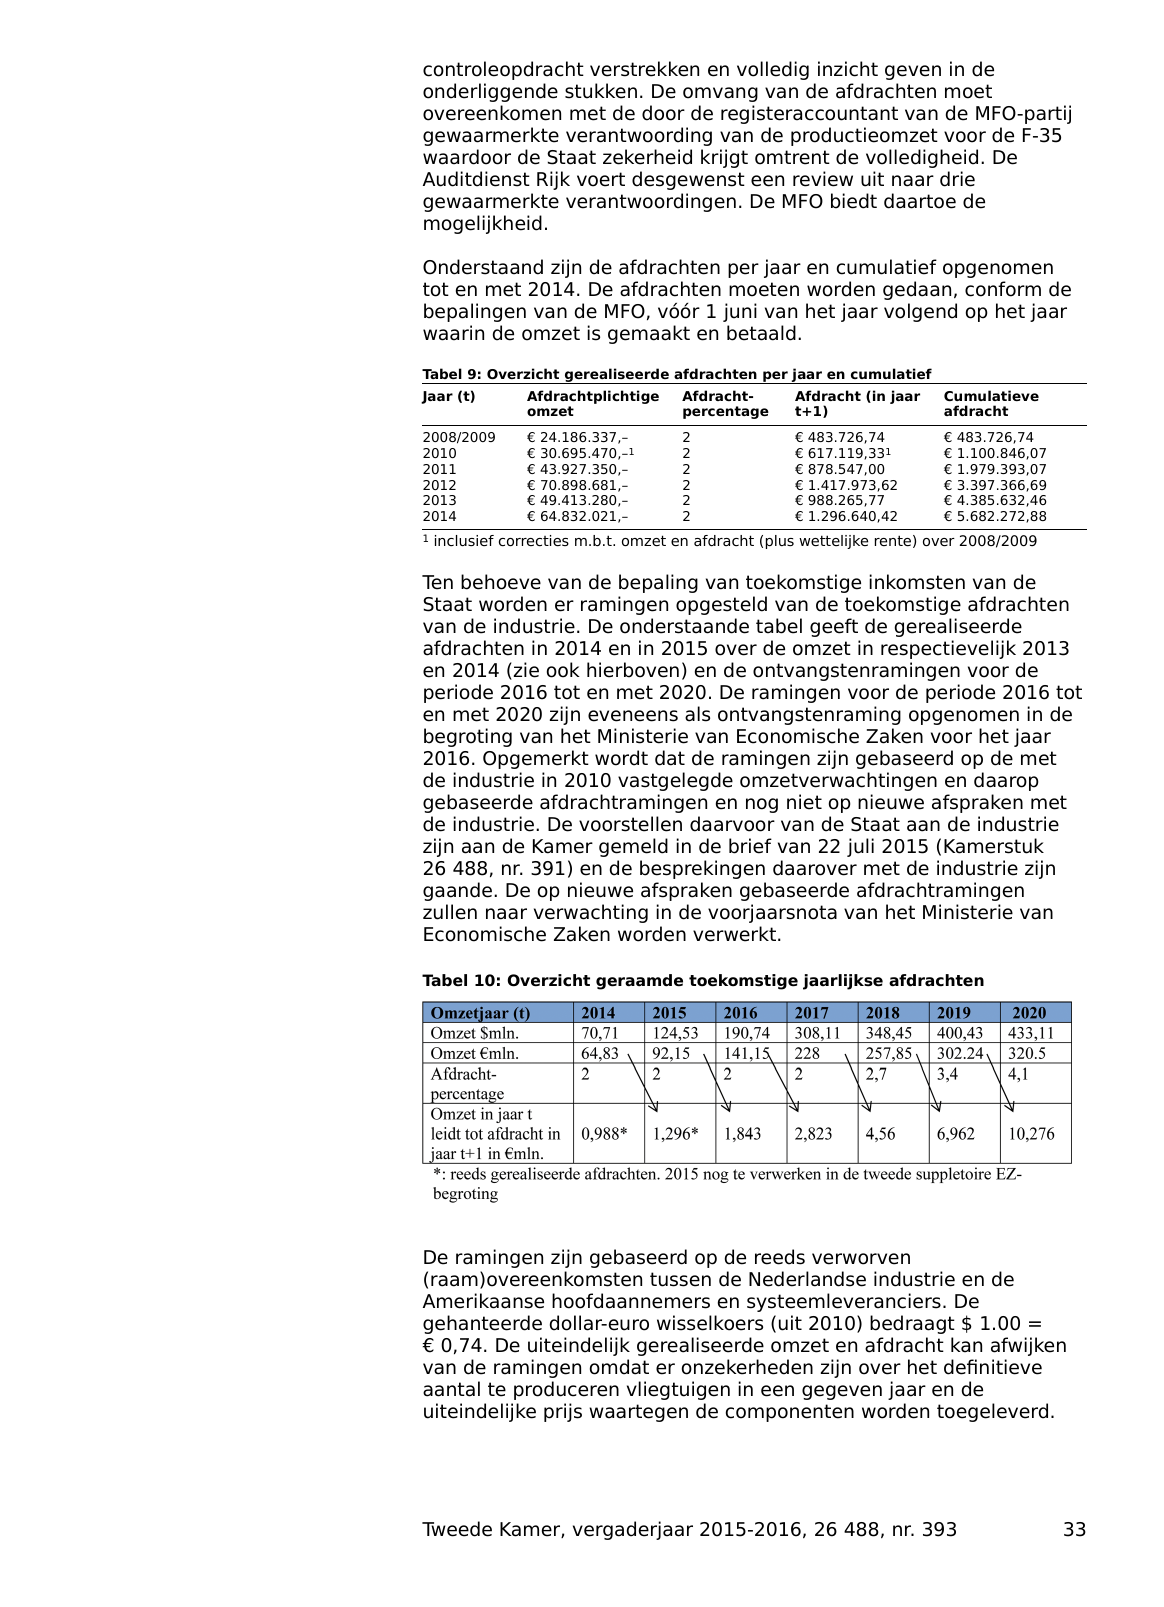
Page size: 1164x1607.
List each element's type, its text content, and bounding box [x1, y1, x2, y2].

table_cell Afdrachtplichtige omzet [521, 384, 676, 424]
table_cell 2011 [422, 462, 521, 477]
table_cell € 1.417.973,62 [789, 478, 938, 493]
table_cell € 1.979.393,07 [938, 462, 1087, 477]
text Tabel 10: Overzicht geraamde toekomstige jaarlijkse afdrachten [422, 972, 1072, 990]
text controleopdracht verstrekken en volledig inzicht geven in de onderliggende stukken. De omvang van de afdrachten moet overeenkomen met de door de registeraccountant van de MFO-partij gewaarmerkte verantwoording van de productieomzet voor de F-35 waardoor de Staat zekerheid krijgt omtrent de volledigheid. De Auditdienst Rijk voert desgewenst een review uit naar drie gewaarmerkte verantwoordingen. De MFO biedt daartoe de mogelijkheid. [422, 59, 1087, 235]
table_cell 2014 [422, 509, 521, 529]
table_cell 2012 [422, 478, 521, 493]
table_cell € 878.547,00 [789, 462, 938, 477]
table_cell € 483.726,74 [789, 426, 938, 446]
table_cell € 49.413.280,– [521, 493, 676, 509]
table_cell € 4.385.632,46 [938, 493, 1087, 509]
table_cell € 483.726,74 [938, 426, 1087, 446]
table_cell Cumulatieve afdracht [938, 384, 1087, 424]
table_cell € 64.832.021,– [521, 509, 676, 529]
text Onderstaand zijn de afdrachten per jaar en cumulatief opgenomen tot en met 2014. De afdrachten moeten worden gedaan, conform de bepalingen van de MFO, vóór 1 juni van het jaar volgend op het jaar waarin de omzet is gemaakt en betaald. [422, 257, 1087, 345]
picture [422, 1001, 1072, 1203]
table_cell 2 [676, 509, 789, 529]
table_cell € 1.100.846,07 [938, 446, 1087, 462]
table_cell Jaar (t) [422, 384, 521, 424]
table_cell € 988.265,77 [789, 493, 938, 509]
table_cell Afdracht (in jaar t+1) [789, 384, 938, 424]
table_cell € 3.397.366,69 [938, 478, 1087, 493]
table_cell € 30.695.470,–1 [521, 446, 676, 462]
table_cell 2 [676, 493, 789, 509]
text Ten behoeve van de bepaling van toekomstige inkomsten van de Staat worden er ramingen opgesteld van de toekomstige afdrachten van de industrie. De onderstaande tabel geeft de gerealiseerde afdrachten in 2014 en in 2015 over de omzet in respectievelijk 2013 en 2014 (zie ook hierboven) en de ontvangstenramingen voor de periode 2016 tot en met 2020. De ramingen voor de periode 2016 tot en met 2020 zijn eveneens als ontvangstenraming opgenomen in de begroting van het Ministerie van Economische Zaken voor het jaar 2016. Opgemerkt wordt dat de ramingen zijn gebaseerd op de met de industrie in 2010 vastgelegde omzetverwachtingen en daarop gebaseerde afdrachtramingen en nog niet op nieuwe afspraken met de industrie. De voorstellen daarvoor van de Staat aan de industrie zijn aan de Kamer gemeld in de brief van 22 juli 2015 (Kamerstuk 26 488, nr. 391) en de besprekingen daarover met de industrie zijn gaande. De op nieuwe afspraken gebaseerde afdrachtramingen zullen naar verwachting in de voorjaarsnota van het Ministerie van Economische Zaken worden verwerkt. [422, 572, 1087, 946]
table_cell € 1.296.640,42 [789, 509, 938, 529]
text De ramingen zijn gebaseerd op de reeds verworven (raam)overeenkomsten tussen de Nederlandse industrie en de Amerikaanse hoofdaannemers en systeemleveranciers. De gehanteerde dollar-euro wisselkoers (uit 2010) bedraagt $ 1.00 = € 0,74. De uiteindelijk gerealiseerde omzet en afdracht kan afwijken van de ramingen omdat er onzekerheden zijn over het definitieve aantal te produceren vliegtuigen in een gegeven jaar en de uiteindelijke prijs waartegen de componenten worden toegeleverd. [422, 1247, 1087, 1423]
table_cell 2013 [422, 493, 521, 509]
table_cell € 24.186.337,– [521, 426, 676, 446]
table_cell Afdracht-percentage [676, 384, 789, 424]
table_cell 1 inclusief correcties m.b.t. omzet en afdracht (plus wettelijke rente) over 2008/2009 [422, 530, 1087, 550]
table_cell 2 [676, 446, 789, 462]
table_cell € 617.119,331 [789, 446, 938, 462]
table_cell € 5.682.272,88 [938, 509, 1087, 529]
table_cell 2 [676, 426, 789, 446]
table_cell 2008/2009 [422, 426, 521, 446]
table_cell € 70.898.681,– [521, 478, 676, 493]
table_cell 2010 [422, 446, 521, 462]
table_cell 2 [676, 478, 789, 493]
table_cell € 43.927.350,– [521, 462, 676, 477]
table_cell 2 [676, 462, 789, 477]
table_header Tabel 9: Overzicht gerealiseerde afdrachten per jaar en cumulatief [422, 367, 1087, 383]
